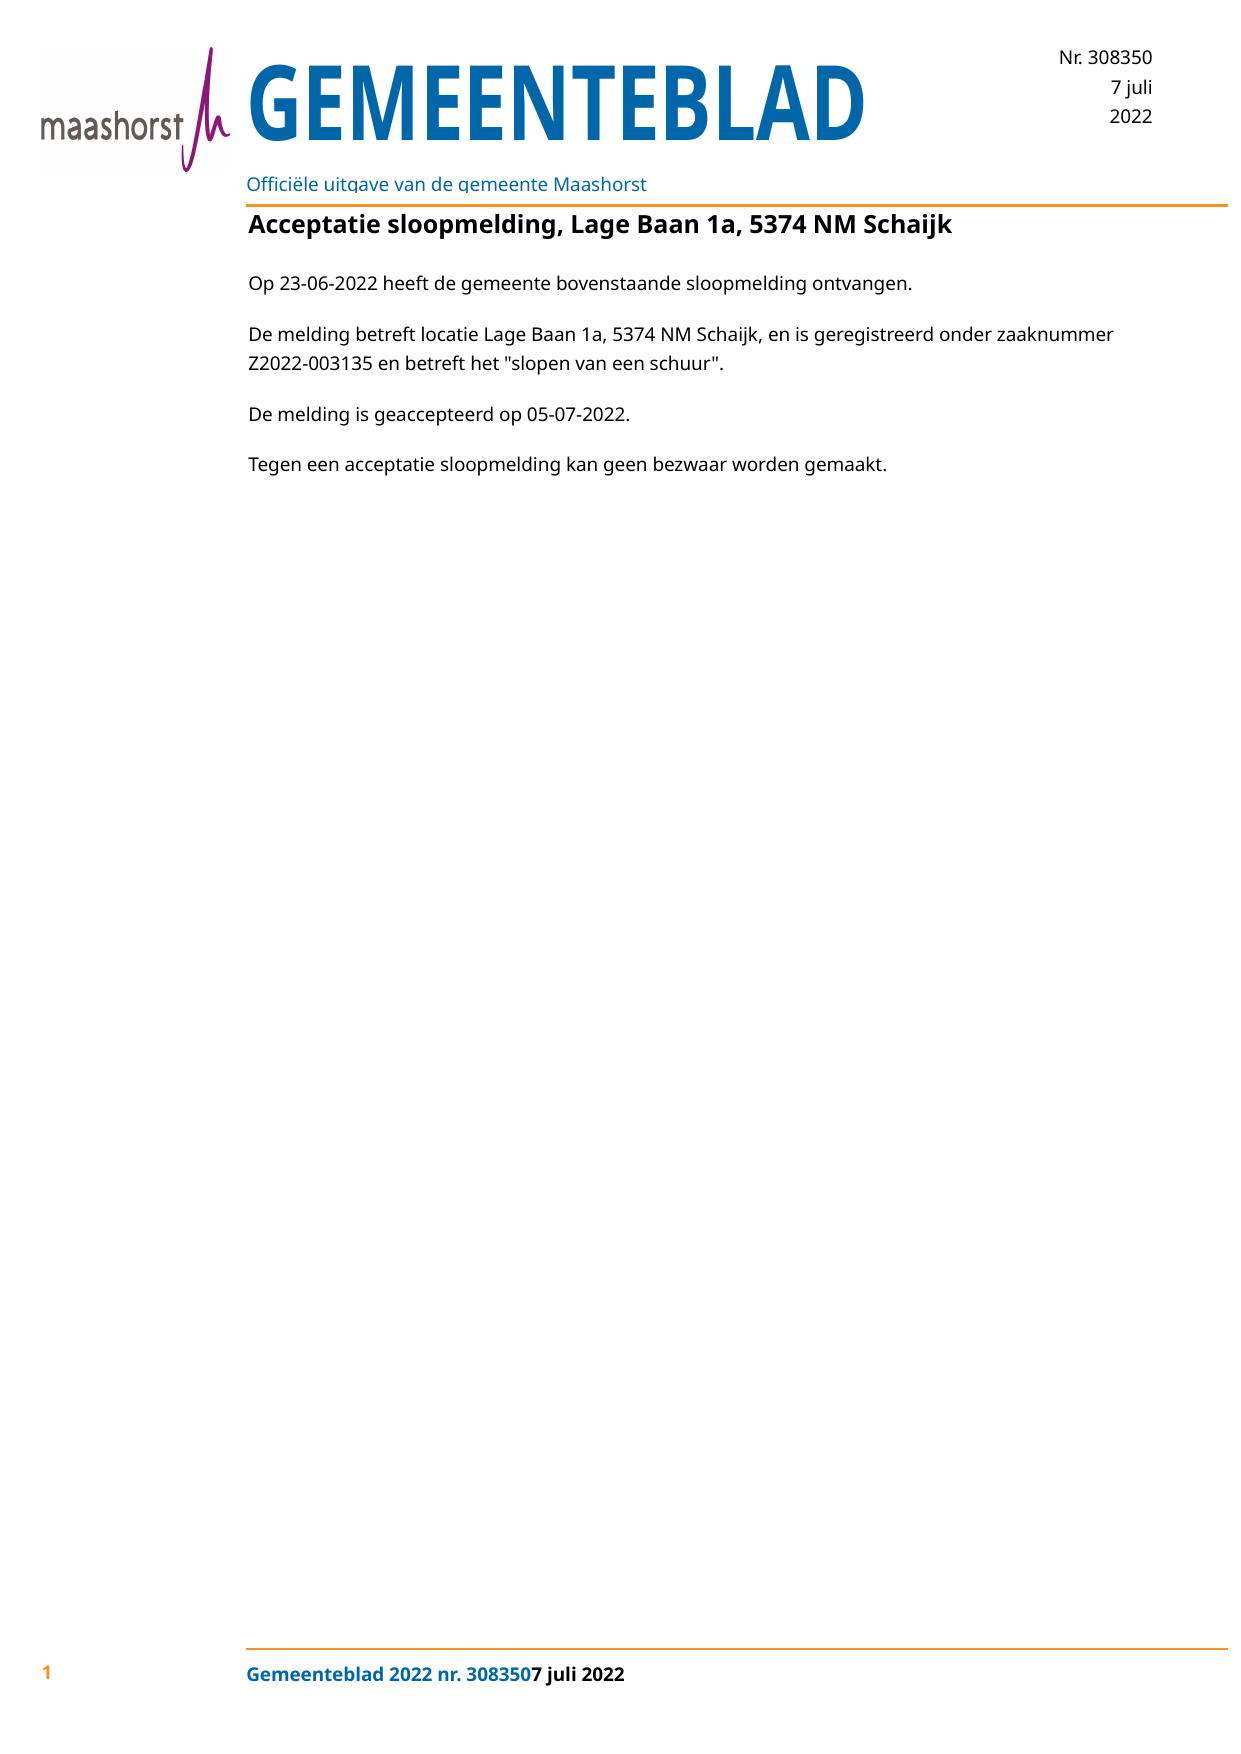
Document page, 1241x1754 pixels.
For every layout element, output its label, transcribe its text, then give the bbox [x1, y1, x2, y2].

picture [41, 47, 231, 172]
text Tegen een acceptatie sloopmelding kan geen bezwaar worden gemaakt. [248, 451, 1152, 477]
text Op 23-06-2022 heeft de gemeente bovenstaande sloopmelding ontvangen. [248, 270, 1152, 296]
text De melding betreft locatie Lage Baan 1a, 5374 NM Schaijk, en is geregistreerd onder zaaknummer Z2022-003135 en betreft het "slopen van een schuur". [248, 321, 1152, 376]
text Acceptatie sloopmelding, Lage Baan 1a, 5374 NM Schaijk [248, 207, 1152, 241]
text De melding is geaccepteerd op 05-07-2022. [248, 401, 1152, 426]
